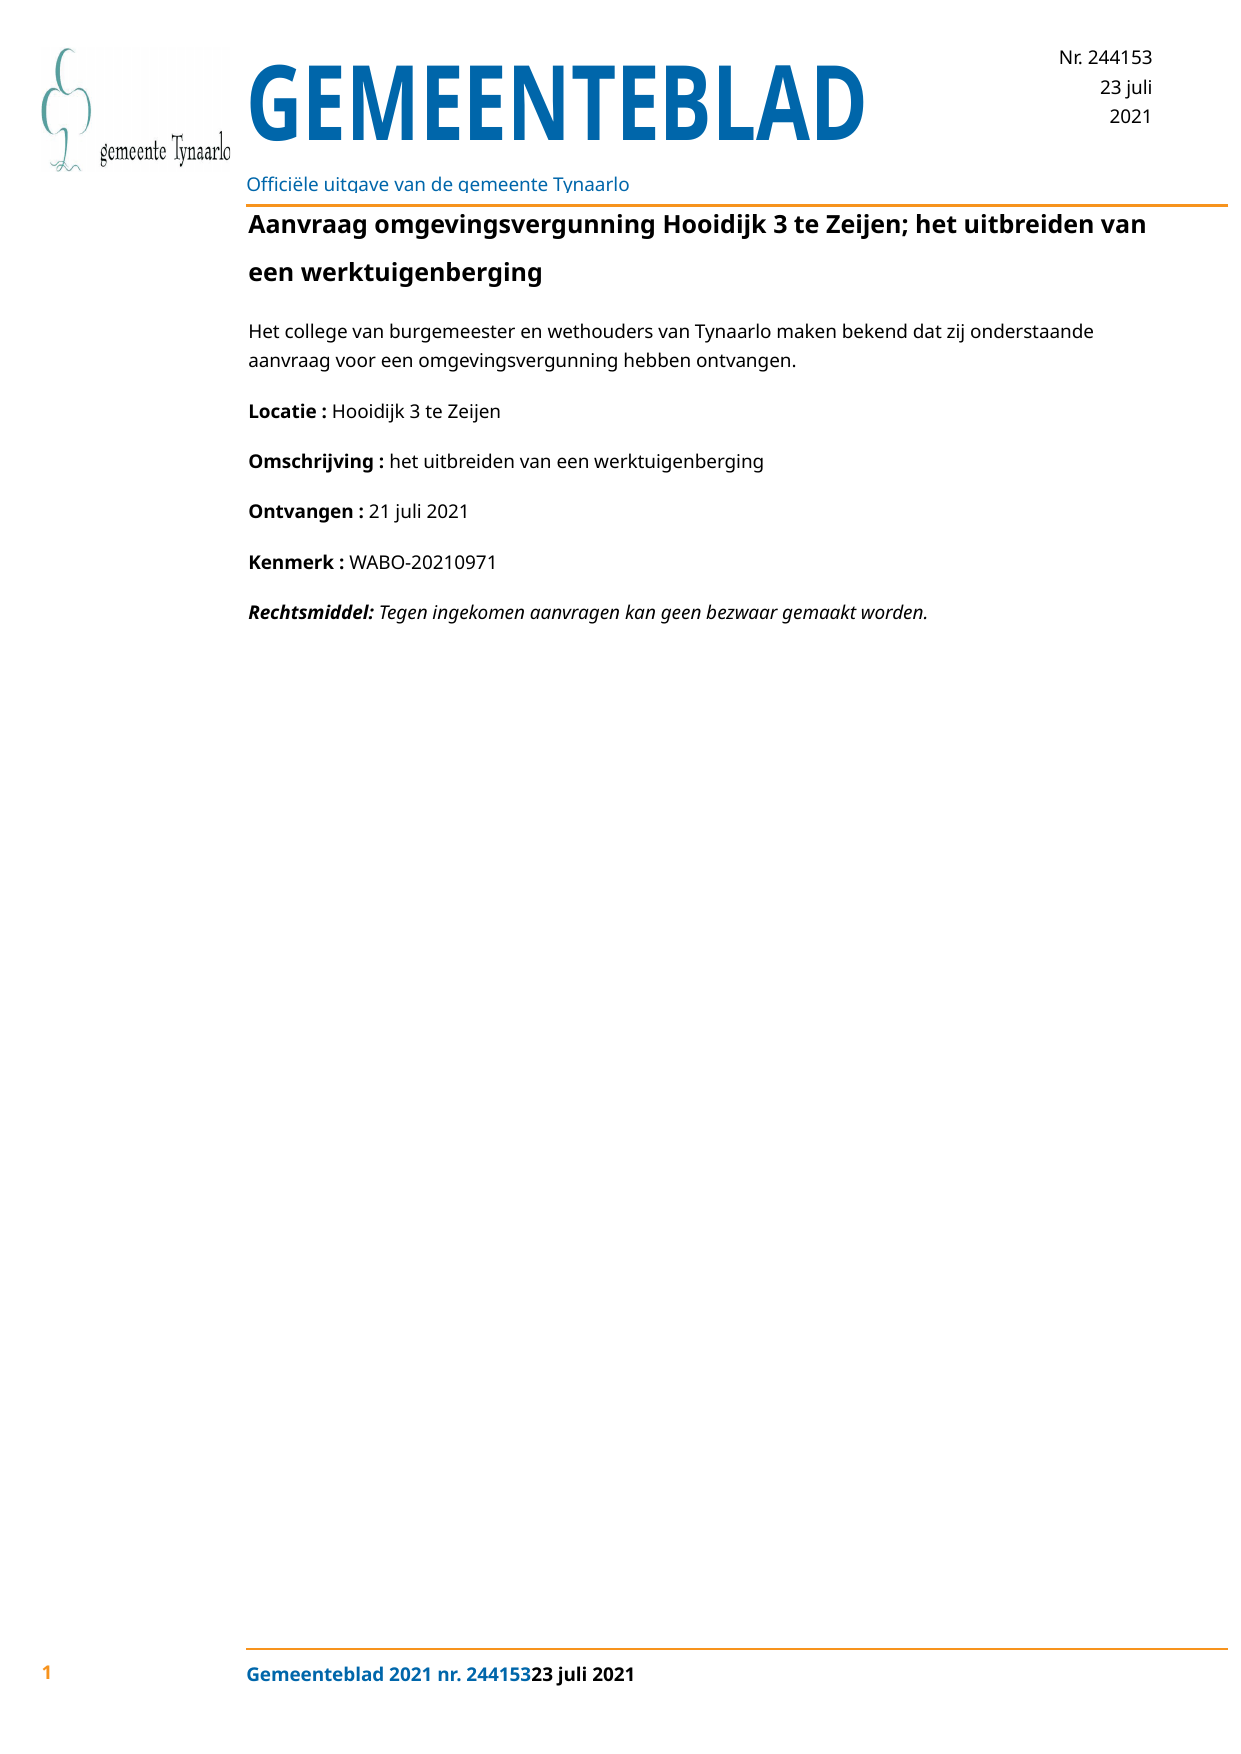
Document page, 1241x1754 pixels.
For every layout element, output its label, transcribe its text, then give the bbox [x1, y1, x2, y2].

text Aanvraag omgevingsvergunning Hooidijk 3 te Zeijen; het uitbreiden van een werktuigenberging [248, 207, 1152, 288]
picture [41, 47, 231, 172]
text Het college van burgemeester en wethouders van Tynaarlo maken bekend dat zij onderstaande aanvraag voor een omgevingsvergunning hebben ontvangen. [248, 318, 1152, 373]
text Omschrijving : het uitbreiden van een werktuigenberging [248, 448, 1152, 474]
text Kenmerk : WABO-20210971 [248, 549, 1152, 575]
text Ontvangen : 21 juli 2021 [248, 499, 1152, 524]
text Locatie : Hooidijk 3 te Zeijen [248, 398, 1152, 424]
text Rechtsmiddel: Tegen ingekomen aanvragen kan geen bezwaar gemaakt worden. [248, 599, 1152, 625]
